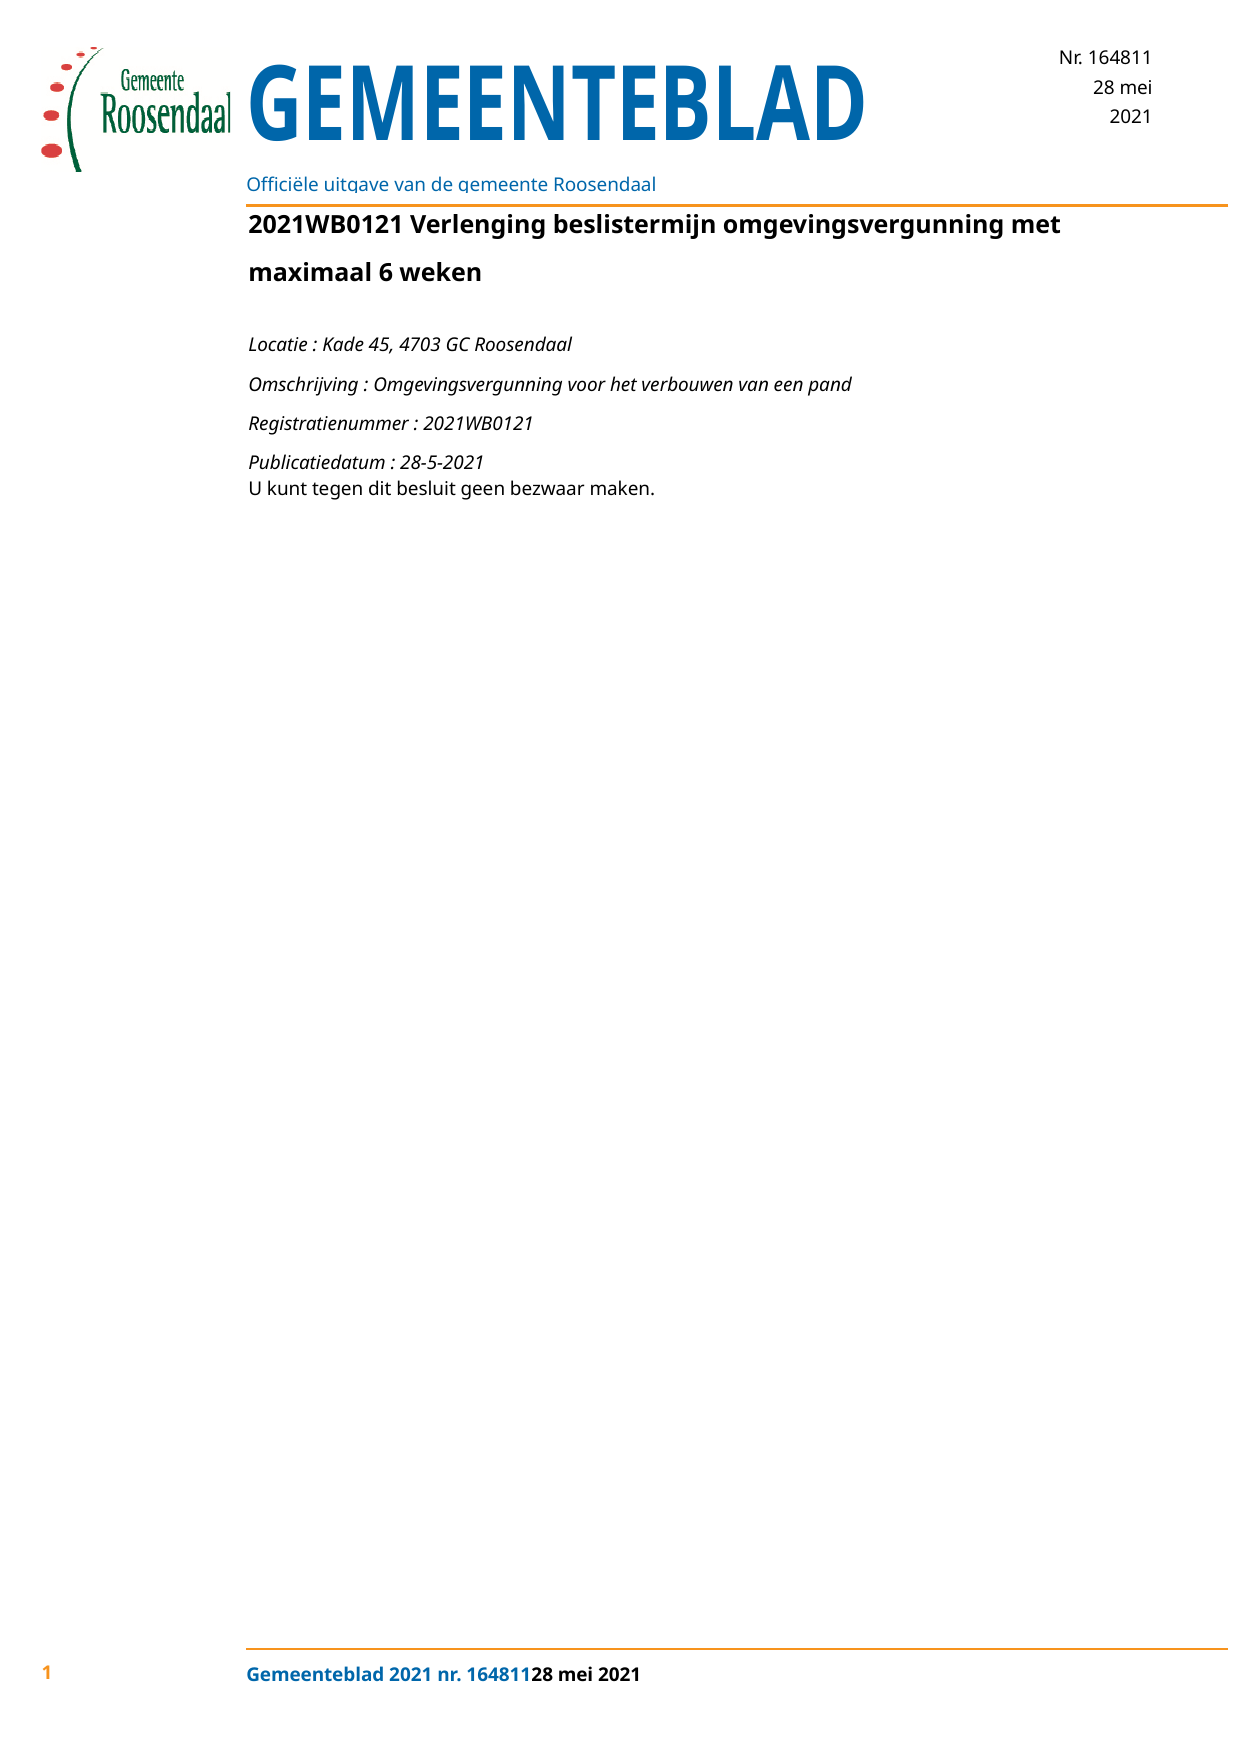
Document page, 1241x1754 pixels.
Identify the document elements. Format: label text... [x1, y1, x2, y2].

text U kunt tegen dit besluit geen bezwaar maken. [248, 475, 1152, 501]
text Registratienummer : 2021WB0121 [248, 410, 1152, 436]
text Publicatiedatum : 28-5-2021 [248, 449, 1152, 475]
picture [41, 47, 231, 172]
text Locatie : Kade 45, 4703 GC Roosendaal [248, 331, 1152, 357]
text 2021WB0121 Verlenging beslistermijn omgevingsvergunning met maximaal 6 weken [248, 207, 1152, 288]
text Omschrijving : Omgevingsvergunning voor het verbouwen van een pand [248, 371, 1152, 396]
